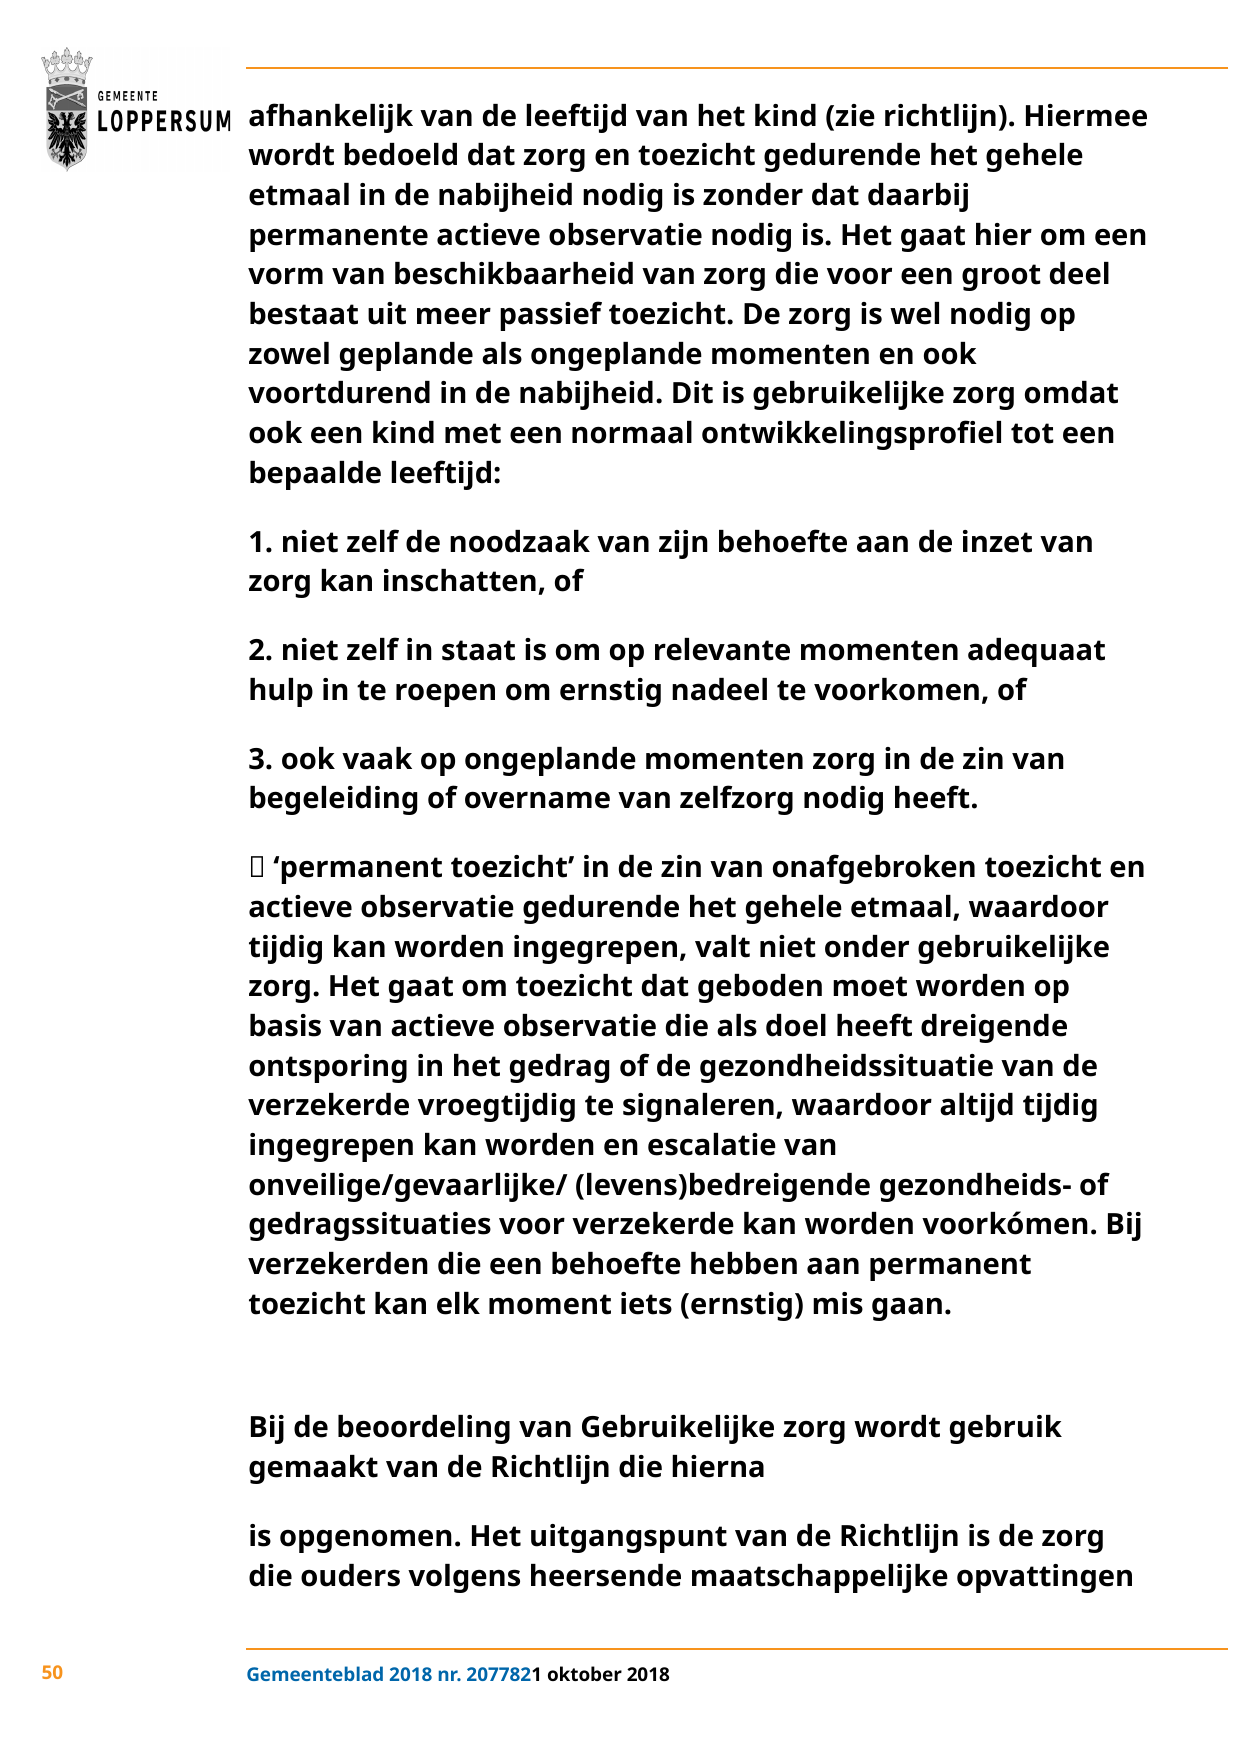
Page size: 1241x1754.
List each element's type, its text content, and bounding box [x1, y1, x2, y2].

picture [41, 47, 231, 172]
text is opgenomen. Het uitgangspunt van de Richtlijn is de zorg die ouders volgens heersende maatschappelijke opvattingen [248, 1515, 1152, 1595]
text Bij de beoordeling van Gebruikelijke zorg wordt gebruik gemaakt van de Richtlijn die hierna [248, 1407, 1152, 1486]
text afhankelijk van de leeftijd van het kind (zie richtlijn). Hiermee wordt bedoeld dat zorg en toezicht gedurende het gehele etmaal in de nabijheid nodig is zonder dat daarbij permanente actieve observatie nodig is. Het gaat hier om een vorm van beschikbaarheid van zorg die voor een groot deel bestaat uit meer passief toezicht. De zorg is wel nodig op zowel geplande als ongeplande momenten en ook voortdurend in de nabijheid. Dit is gebruikelijke zorg omdat ook een kind met een normaal ontwikkelingsprofiel tot een bepaalde leeftijd: [248, 95, 1152, 492]
text 1. niet zelf de noodzaak van zijn behoefte aan de inzet van zorg kan inschatten, of [248, 521, 1152, 600]
text 3. ook vaak op ongeplande momenten zorg in de zin van begeleiding of overname van zelfzorg nodig heeft. [248, 738, 1152, 817]
text  ‘permanent toezicht’ in de zin van onafgebroken toezicht en actieve observatie gedurende het gehele etmaal, waardoor tijdig kan worden ingegrepen, valt niet onder gebruikelijke zorg. Het gaat om toezicht dat geboden moet worden op basis van actieve observatie die als doel heeft dreigende ontsporing in het gedrag of de gezondheidssituatie van de verzekerde vroegtijdig te signaleren, waardoor altijd tijdig ingegrepen kan worden en escalatie van onveilige/gevaarlijke/ (levens)bedreigende gezondheids- of gedragssituaties voor verzekerde kan worden voorkómen. Bij verzekerden die een behoefte hebben aan permanent toezicht kan elk moment iets (ernstig) mis gaan. [248, 846, 1152, 1323]
text 2. niet zelf in staat is om op relevante momenten adequaat hulp in te roepen om ernstig nadeel te voorkomen, of [248, 629, 1152, 709]
